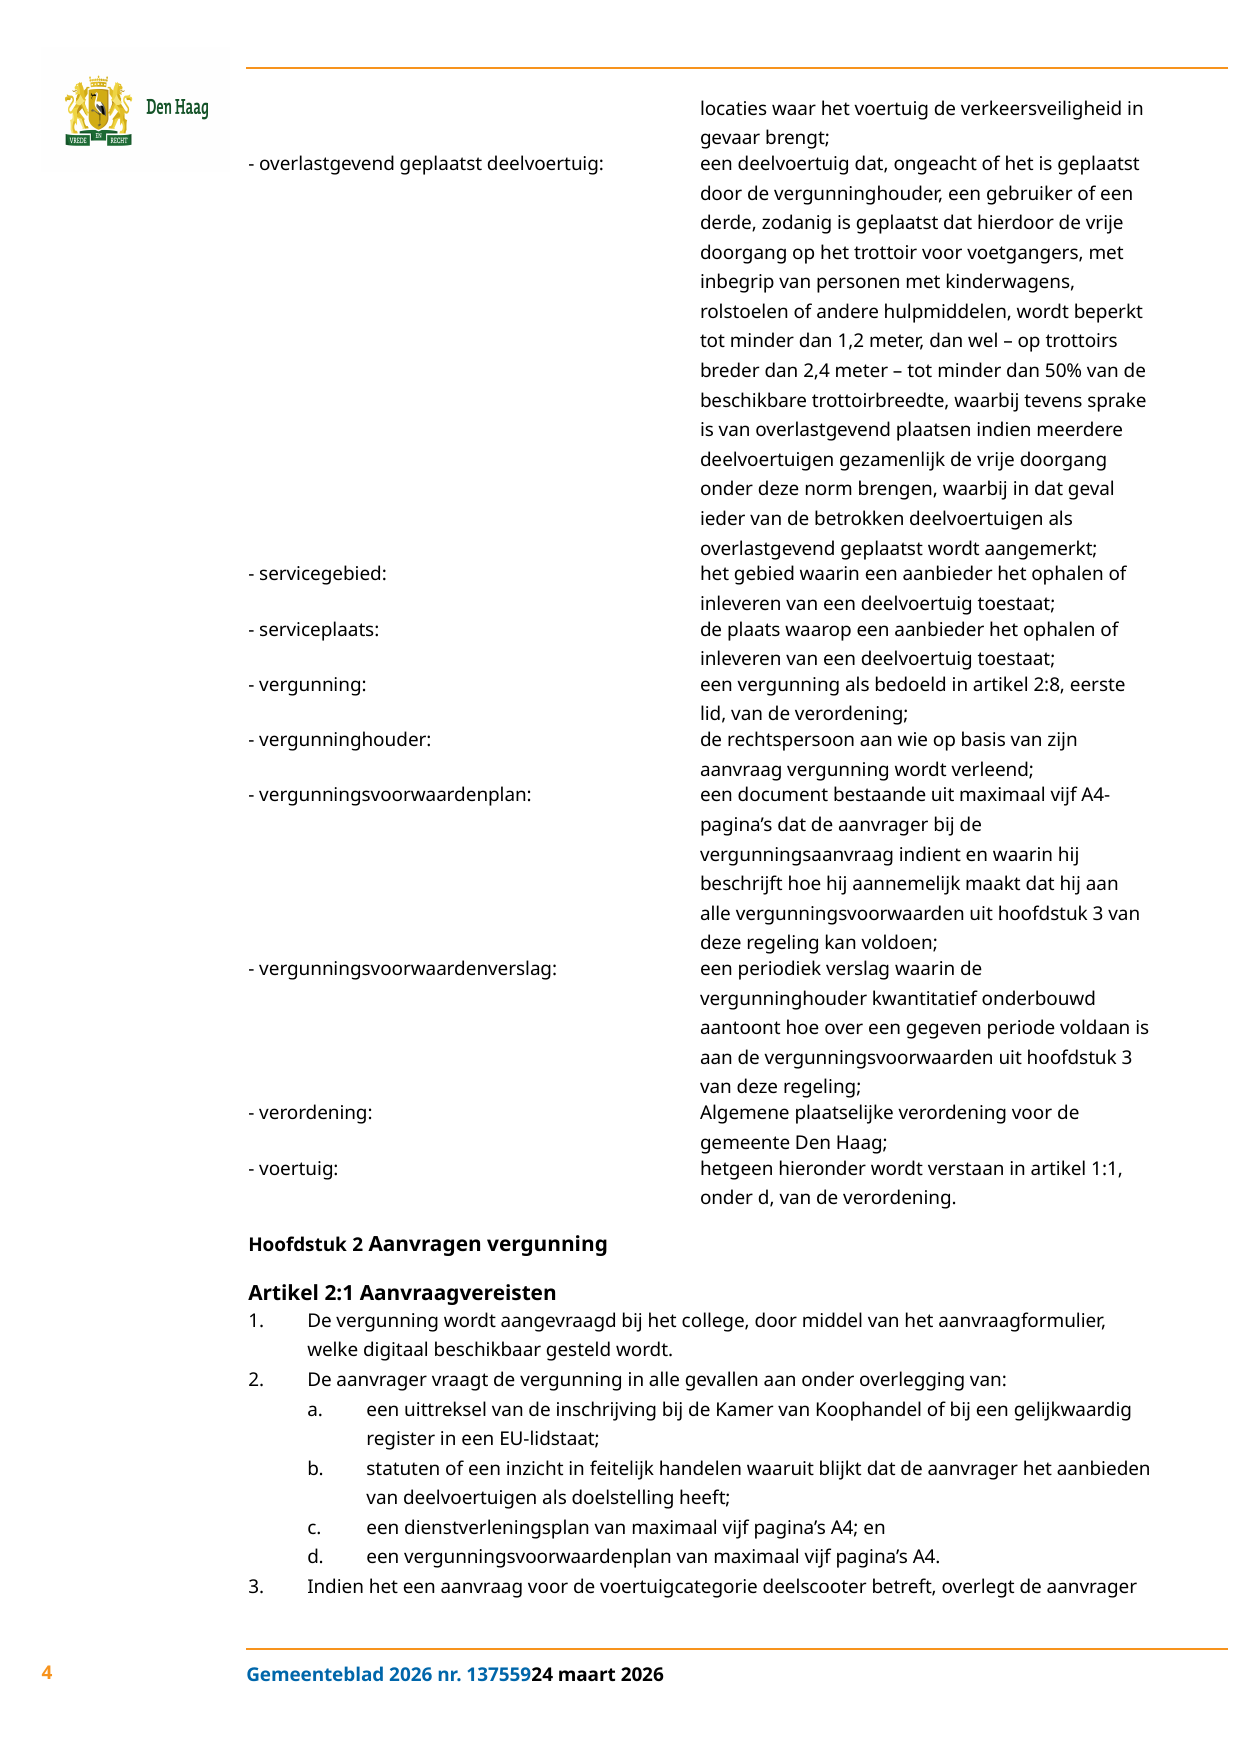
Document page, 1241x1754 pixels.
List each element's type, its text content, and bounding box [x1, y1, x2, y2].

table_cell - vergunningsvoorwaardenplan: [248, 782, 700, 955]
list een uittreksel van de inschrijving bij de Kamer van Koophandel of bij een gelijkwaardig register in een EU-lidstaat; [307, 1396, 1152, 1451]
text Hoofdstuk 2 Aanvragen vergunning [248, 1229, 1152, 1258]
list De vergunning wordt aangevraagd bij het college, door middel van het aanvraagformulier, welke digitaal beschikbaar gesteld wordt. [248, 1307, 1152, 1362]
table_cell een vergunning als bedoeld in artikel 2:8, eerste lid, van de verordening; [700, 671, 1152, 726]
list Indien het een aanvraag voor de voertuigcategorie deelscooter betreft, overlegt de aanvrager [248, 1573, 1152, 1599]
table_cell een deelvoertuig dat, ongeacht of het is geplaatst door de vergunninghouder, een gebruiker of een derde, zodanig is geplaatst dat hierdoor de vrije doorgang op het trottoir voor voetgangers, met inbegrip van personen met kinderwagens, rolstoelen of andere hulpmiddelen, wordt beperkt tot minder dan 1,2 meter, dan wel – op trottoirs breder dan 2,4 meter – tot minder dan 50% van de beschikbare trottoirbreedte, waarbij tevens sprake is van overlastgevend plaatsen indien meerdere deelvoertuigen gezamenlijk de vrije doorgang onder deze norm brengen, waarbij in dat geval ieder van de betrokken deelvoertuigen als overlastgevend geplaatst wordt aangemerkt; [700, 150, 1152, 560]
table_cell een document bestaande uit maximaal vijf A4-pagina’s dat de aanvrager bij de vergunningsaanvraag indient en waarin hij beschrijft hoe hij aannemelijk maakt dat hij aan alle vergunningsvoorwaarden uit hoofdstuk 3 van deze regeling kan voldoen; [700, 782, 1152, 955]
table_cell het gebied waarin een aanbieder het ophalen of inleveren van een deelvoertuig toestaat; [700, 560, 1152, 616]
table_cell hetgeen hieronder wordt verstaan in artikel 1:1, onder d, van de verordening. [700, 1155, 1152, 1210]
table_cell - vergunninghouder: [248, 726, 700, 782]
list De aanvrager vraagt de vergunning in alle gevallen aan onder overlegging van: [248, 1366, 1152, 1392]
table_cell een periodiek verslag waarin de vergunninghouder kwantitatief onderbouwd aantoont hoe over een gegeven periode voldaan is aan de vergunningsvoorwaarden uit hoofdstuk 3 van deze regeling; [700, 955, 1152, 1099]
table_cell - voertuig: [248, 1155, 700, 1210]
table_cell - verordening: [248, 1099, 700, 1155]
table_cell - vergunningsvoorwaardenverslag: [248, 955, 700, 1099]
text Artikel 2:1 Aanvraagvereisten [248, 1278, 1152, 1307]
table_cell de plaats waarop een aanbieder het ophalen of inleveren van een deelvoertuig toestaat; [700, 616, 1152, 671]
table_cell locaties waar het voertuig de verkeersveiligheid in gevaar brengt; [700, 95, 1152, 150]
table_cell - vergunning: [248, 671, 700, 726]
table_cell - servicegebied: [248, 560, 700, 616]
picture [41, 47, 231, 172]
table_cell Algemene plaatselijke verordening voor de gemeente Den Haag; [700, 1099, 1152, 1155]
list statuten of een inzicht in feitelijk handelen waaruit blijkt dat de aanvrager het aanbieden van deelvoertuigen als doelstelling heeft; [307, 1455, 1152, 1510]
list een dienstverleningsplan van maximaal vijf pagina’s A4; en [307, 1514, 1152, 1540]
table_cell - serviceplaats: [248, 616, 700, 671]
table_cell de rechtspersoon aan wie op basis van zijn aanvraag vergunning wordt verleend; [700, 726, 1152, 782]
table_cell [248, 95, 700, 150]
list een vergunningsvoorwaardenplan van maximaal vijf pagina’s A4. [307, 1544, 1152, 1569]
table_cell - overlastgevend geplaatst deelvoertuig: [248, 150, 700, 560]
